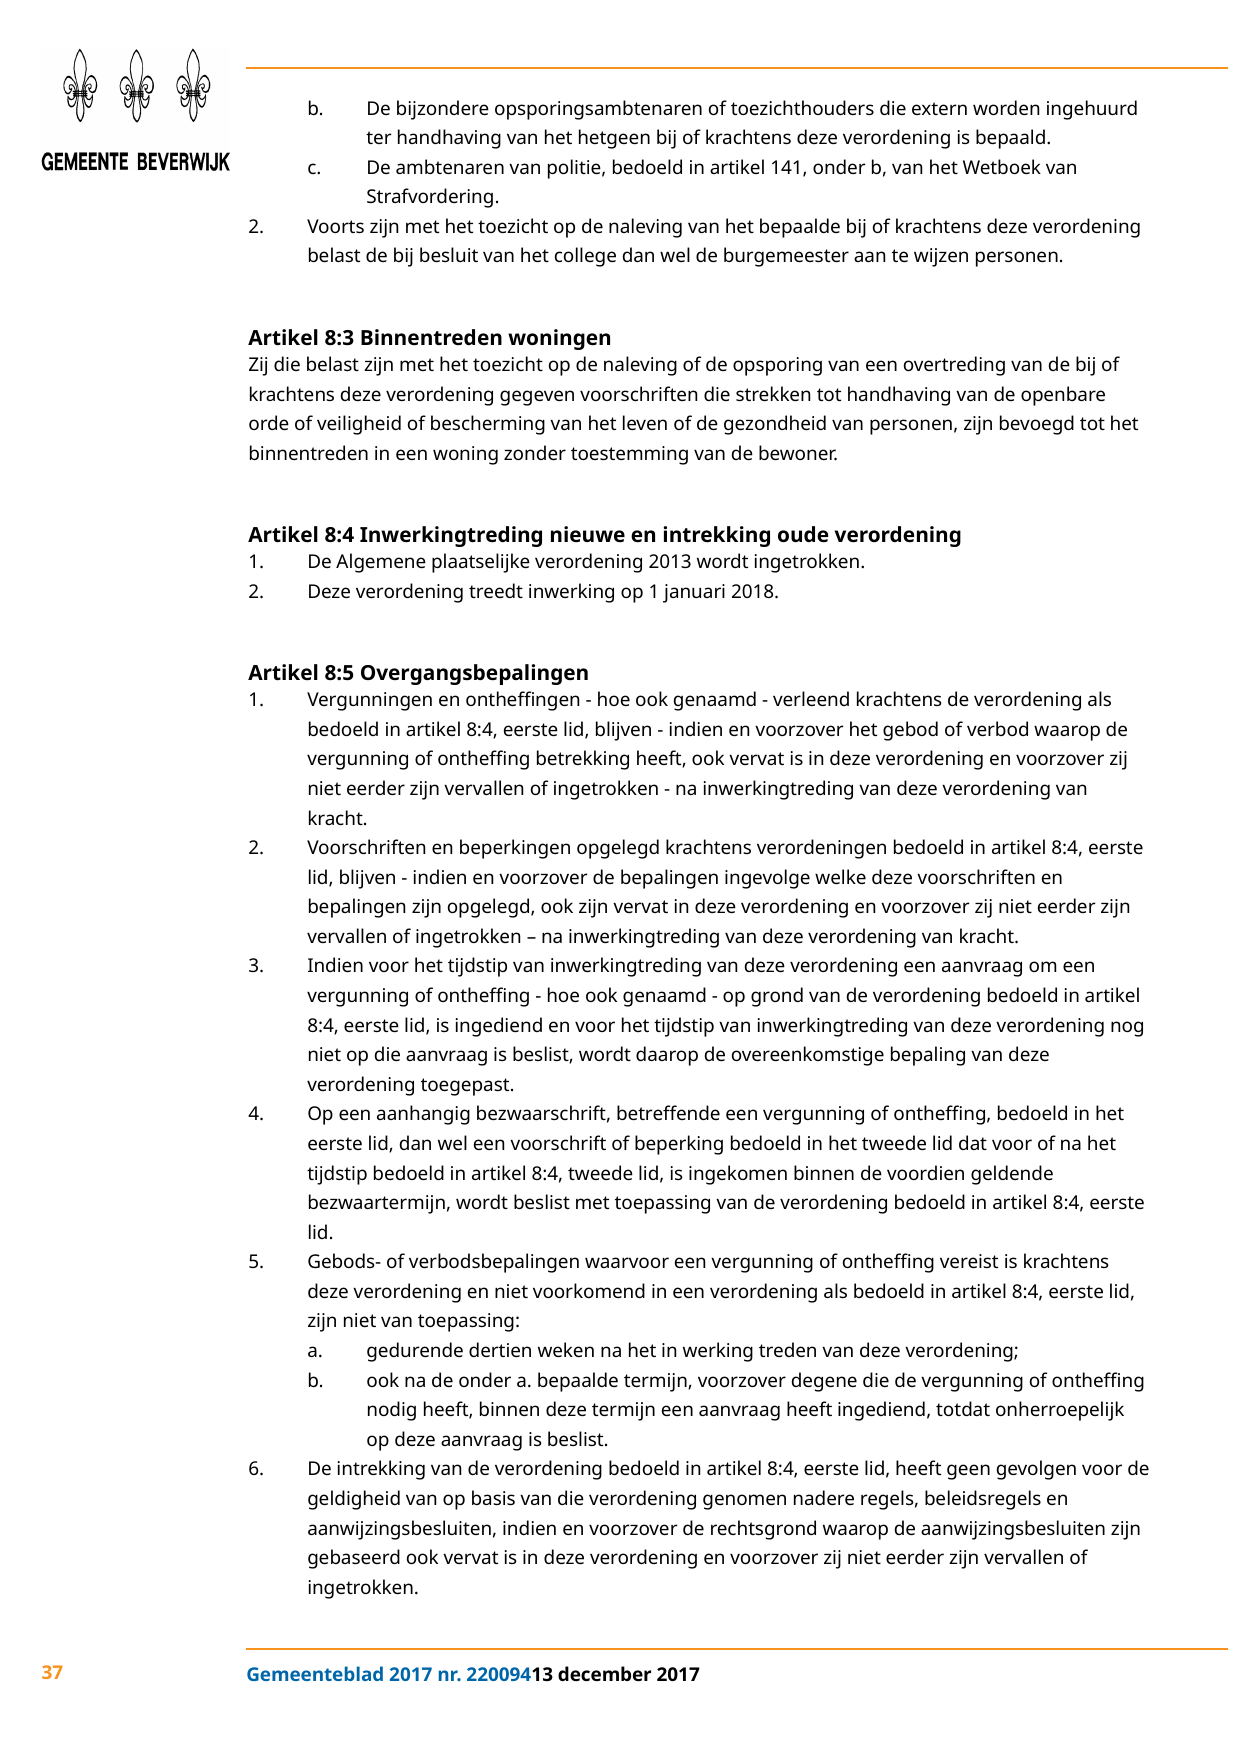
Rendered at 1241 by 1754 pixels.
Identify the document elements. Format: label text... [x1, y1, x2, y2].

list Indien voor het tijdstip van inwerkingtreding van deze verordening een aanvraag om een vergunning of ontheffing - hoe ook genaamd - op grond van de verordening bedoeld in artikel 8:4, eerste lid, is ingediend en voor het tijdstip van inwerkingtreding van deze verordening nog niet op die aanvraag is beslist, wordt daarop de overeenkomstige bepaling van deze verordening toegepast. [248, 953, 1152, 1097]
text Artikel 8:3 Binnentreden woningen [248, 323, 1152, 351]
list Gebods- of verbodsbepalingen waarvoor een vergunning of ontheffing vereist is krachtens deze verordening en niet voorkomend in een verordening als bedoeld in artikel 8:4, eerste lid, zijn niet van toepassing: [248, 1248, 1152, 1333]
list ook na de onder a. bepaalde termijn, voorzover degene die de vergunning of ontheffing nodig heeft, binnen deze termijn een aanvraag heeft ingediend, totdat onherroepelijk op deze aanvraag is beslist. [307, 1367, 1152, 1452]
text Zij die belast zijn met het toezicht op de naleving of de opsporing van een overtreding van de bij of krachtens deze verordening gegeven voorschriften die strekken tot handhaving van de openbare orde of veiligheid of bescherming van het leven of de gezondheid van personen, zijn bevoegd tot het binnentreden in een woning zonder toestemming van de bewoner. [248, 351, 1152, 466]
list De Algemene plaatselijke verordening 2013 wordt ingetrokken. [248, 548, 1152, 574]
list De bijzondere opsporingsambtenaren of toezichthouders die extern worden ingehuurd ter handhaving van het hetgeen bij of krachtens deze verordening is bepaald. [307, 95, 1152, 150]
list Voorschriften en beperkingen opgelegd krachtens verordeningen bedoeld in artikel 8:4, eerste lid, blijven - indien en voorzover de bepalingen ingevolge welke deze voorschriften en bepalingen zijn opgelegd, ook zijn vervat in deze verordening en voorzover zij niet eerder zijn vervallen of ingetrokken – na inwerkingtreding van deze verordening van kracht. [248, 834, 1152, 949]
list De ambtenaren van politie, bedoeld in artikel 141, onder b, van het Wetboek van Strafvordering. [307, 154, 1152, 209]
picture [41, 47, 231, 172]
list De intrekking van de verordening bedoeld in artikel 8:4, eerste lid, heeft geen gevolgen voor de geldigheid van op basis van die verordening genomen nadere regels, beleidsregels en aanwijzingsbesluiten, indien en voorzover de rechtsgrond waarop de aanwijzingsbesluiten zijn gebaseerd ook vervat is in deze verordening en voorzover zij niet eerder zijn vervallen of ingetrokken. [248, 1456, 1152, 1599]
list gedurende dertien weken na het in werking treden van deze verordening; [307, 1337, 1152, 1363]
list Vergunningen en ontheffingen - hoe ook genaamd - verleend krachtens de verordening als bedoeld in artikel 8:4, eerste lid, blijven - indien en voorzover het gebod of verbod waarop de vergunning of ontheffing betrekking heeft, ook vervat is in deze verordening en voorzover zij niet eerder zijn vervallen of ingetrokken - na inwerkingtreding van deze verordening van kracht. [248, 686, 1152, 830]
text Artikel 8:5 Overgangsbepalingen [248, 658, 1152, 686]
list Op een aanhangig bezwaarschrift, betreffende een vergunning of ontheffing, bedoeld in het eerste lid, dan wel een voorschrift of beperking bedoeld in het tweede lid dat voor of na het tijdstip bedoeld in artikel 8:4, tweede lid, is ingekomen binnen de voordien geldende bezwaartermijn, wordt beslist met toepassing van de verordening bedoeld in artikel 8:4, eerste lid. [248, 1101, 1152, 1244]
list Voorts zijn met het toezicht op de naleving van het bepaalde bij of krachtens deze verordening belast de bij besluit van het college dan wel de burgemeester aan te wijzen personen. [248, 213, 1152, 268]
text Artikel 8:4 Inwerkingtreding nieuwe en intrekking oude verordening [248, 520, 1152, 548]
list Deze verordening treedt inwerking op 1 januari 2018. [248, 578, 1152, 604]
